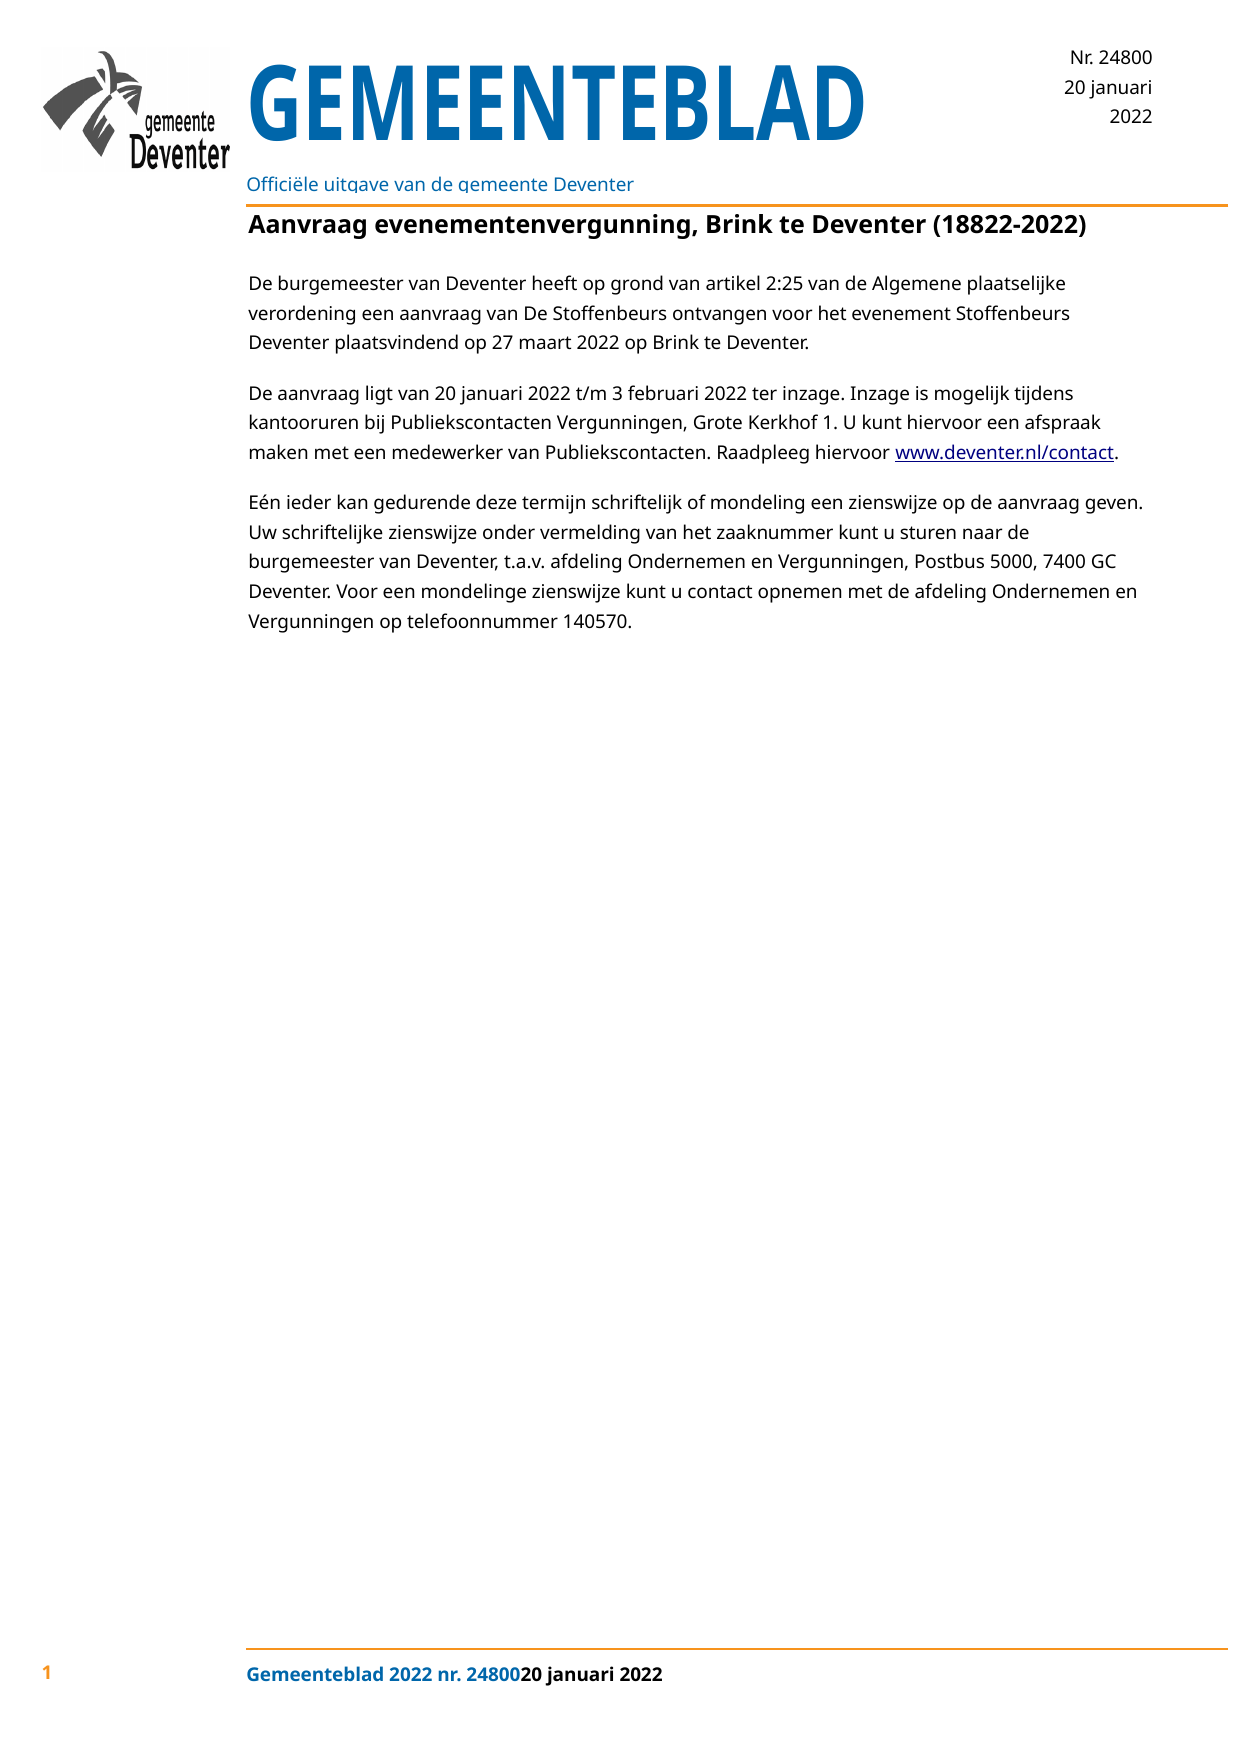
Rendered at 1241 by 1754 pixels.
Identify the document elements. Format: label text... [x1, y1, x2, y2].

text Aanvraag evenementenvergunning, Brink te Deventer (18822-2022) [248, 207, 1152, 241]
text De aanvraag ligt van 20 januari 2022 t/m 3 februari 2022 ter inzage. Inzage is mogelijk tijdens kantooruren bij Publiekscontacten Vergunningen, Grote Kerkhof 1. U kunt hiervoor een afspraak maken met een medewerker van Publiekscontacten. Raadpleeg hiervoor www.deventer.nl/contact. [248, 380, 1152, 465]
picture [41, 47, 231, 172]
text Eén ieder kan gedurende deze termijn schriftelijk of mondeling een zienswijze op de aanvraag geven. Uw schriftelijke zienswijze onder vermelding van het zaaknummer kunt u sturen naar de burgemeester van Deventer, t.a.v. afdeling Ondernemen en Vergunningen, Postbus 5000, 7400 GC Deventer. Voor een mondelinge zienswijze kunt u contact opnemen met de afdeling Ondernemen en Vergunningen op telefoonnummer 140570. [248, 489, 1152, 633]
text De burgemeester van Deventer heeft op grond van artikel 2:25 van de Algemene plaatselijke verordening een aanvraag van De Stoffenbeurs ontvangen voor het evenement Stoffenbeurs Deventer plaatsvindend op 27 maart 2022 op Brink te Deventer. [248, 270, 1152, 355]
